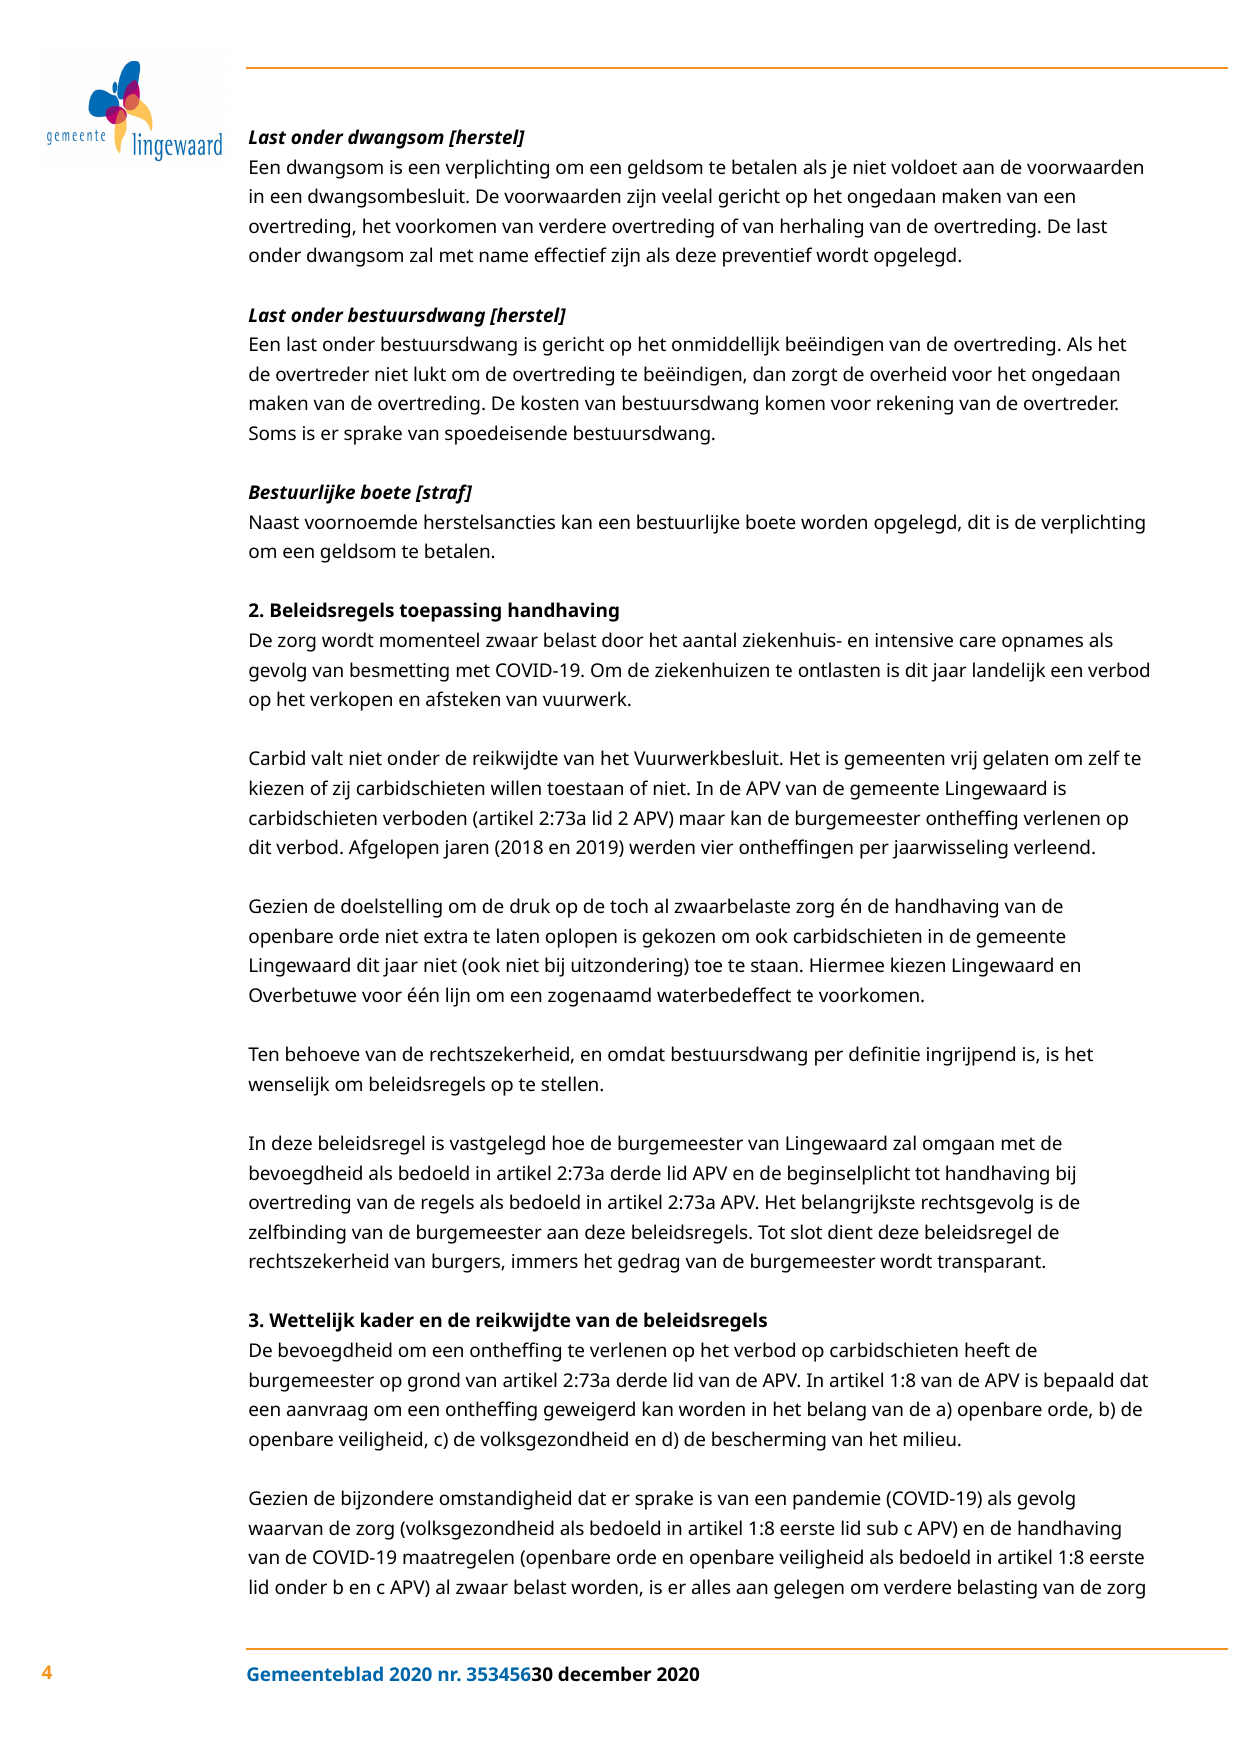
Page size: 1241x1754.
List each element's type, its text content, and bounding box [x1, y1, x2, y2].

text Een dwangsom is een verplichting om een geldsom te betalen als je niet voldoet aan de voorwaarden in een dwangsombesluit. De voorwaarden zijn veelal gericht op het ongedaan maken van een overtreding, het voorkomen van verdere overtreding of van herhaling van de overtreding. De last onder dwangsom zal met name effectief zijn als deze preventief wordt opgelegd. [248, 154, 1152, 268]
text Bestuurlijke boete [straf] [248, 479, 1152, 505]
text Naast voornoemde herstelsancties kan een bestuurlijke boete worden opgelegd, dit is de verplichting om een geldsom te betalen. [248, 509, 1152, 564]
text Gezien de bijzondere omstandigheid dat er sprake is van een pandemie (COVID-19) als gevolg waarvan de zorg (volksgezondheid als bedoeld in artikel 1:8 eerste lid sub c APV) en de handhaving van de COVID-19 maatregelen (openbare orde en openbare veiligheid als bedoeld in artikel 1:8 eerste lid onder b en c APV) al zwaar belast worden, is er alles aan gelegen om verdere belasting van de zorg [248, 1485, 1152, 1600]
picture [41, 47, 231, 172]
text Een last onder bestuursdwang is gericht op het onmiddellijk beëindigen van de overtreding. Als het de overtreder niet lukt om de overtreding te beëindigen, dan zorgt de overheid voor het ongedaan maken van de overtreding. De kosten van bestuursdwang komen voor rekening van de overtreder. Soms is er sprake van spoedeisende bestuursdwang. [248, 331, 1152, 446]
text De zorg wordt momenteel zwaar belast door het aantal ziekenhuis- en intensive care opnames als gevolg van besmetting met COVID-19. Om de ziekenhuizen te ontlasten is dit jaar landelijk een verbod op het verkopen en afsteken van vuurwerk. [248, 627, 1152, 712]
text 3. Wettelijk kader en de reikwijdte van de beleidsregels [248, 1308, 1152, 1333]
text In deze beleidsregel is vastgelegd hoe de burgemeester van Lingewaard zal omgaan met de bevoegdheid als bedoeld in artikel 2:73a derde lid APV en de beginselplicht tot handhaving bij overtreding van de regels als bedoeld in artikel 2:73a APV. Het belangrijkste rechtsgevolg is de zelfbinding van de burgemeester aan deze beleidsregels. Tot slot dient deze beleidsregel de rechtszekerheid van burgers, immers het gedrag van de burgemeester wordt transparant. [248, 1130, 1152, 1274]
text Gezien de doelstelling om de druk op de toch al zwaarbelaste zorg én de handhaving van de openbare orde niet extra te laten oplopen is gekozen om ook carbidschieten in de gemeente Lingewaard dit jaar niet (ook niet bij uitzondering) toe te staan. Hiermee kiezen Lingewaard en Overbetuwe voor één lijn om een zogenaamd waterbedeffect te voorkomen. [248, 893, 1152, 1008]
text De bevoegdheid om een ontheffing te verlenen op het verbod op carbidschieten heeft de burgemeester op grond van artikel 2:73a derde lid van de APV. In artikel 1:8 van de APV is bepaald dat een aanvraag om een ontheffing geweigerd kan worden in het belang van de a) openbare orde, b) de openbare veiligheid, c) de volksgezondheid en d) de bescherming van het milieu. [248, 1337, 1152, 1452]
text Last onder dwangsom [herstel] [248, 124, 1152, 150]
text 2. Beleidsregels toepassing handhaving [248, 598, 1152, 623]
text Last onder bestuursdwang [herstel] [248, 302, 1152, 328]
text Ten behoeve van de rechtszekerheid, en omdat bestuursdwang per definitie ingrijpend is, is het wenselijk om beleidsregels op te stellen. [248, 1041, 1152, 1097]
text Carbid valt niet onder de reikwijdte van het Vuurwerkbesluit. Het is gemeenten vrij gelaten om zelf te kiezen of zij carbidschieten willen toestaan of niet. In de APV van de gemeente Lingewaard is carbidschieten verboden (artikel 2:73a lid 2 APV) maar kan de burgemeester ontheffing verlenen op dit verbod. Afgelopen jaren (2018 en 2019) werden vier ontheffingen per jaarwisseling verleend. [248, 746, 1152, 860]
